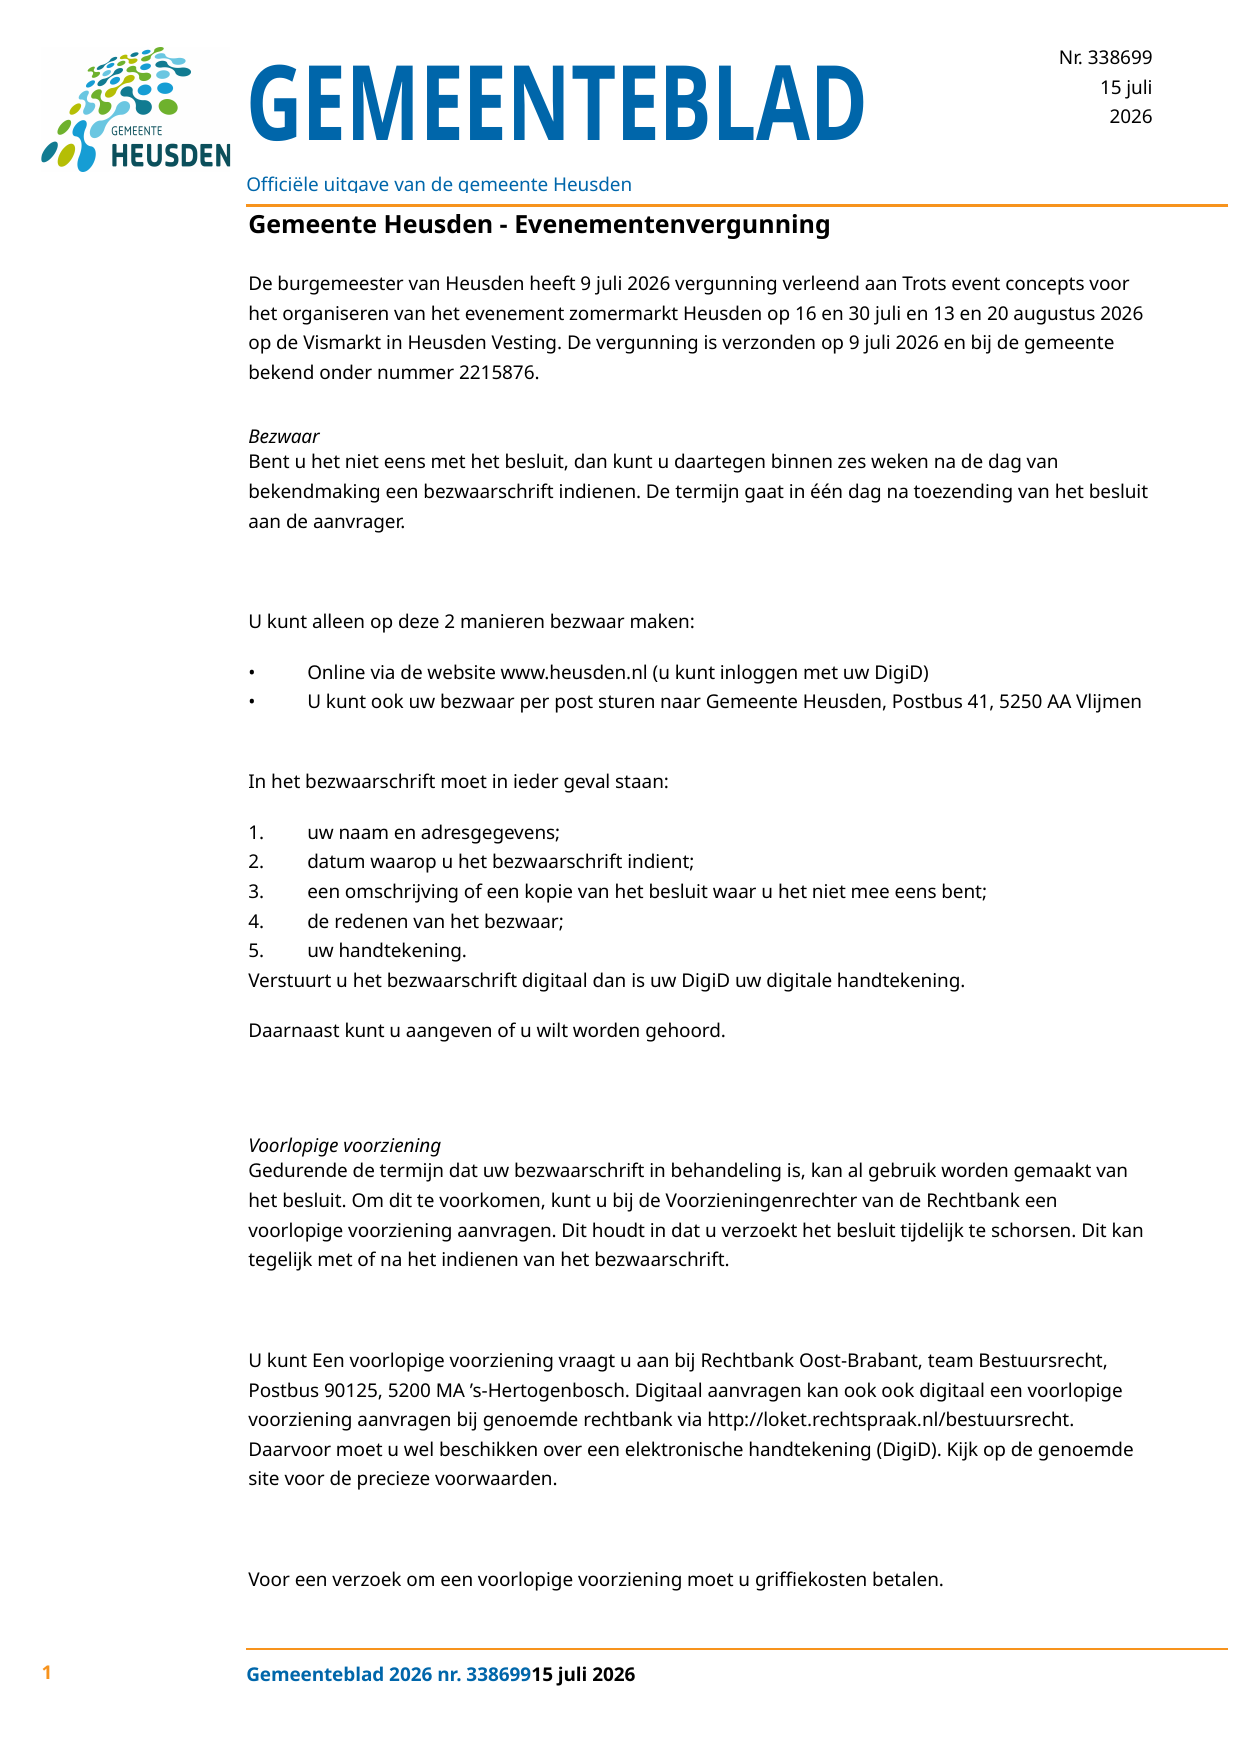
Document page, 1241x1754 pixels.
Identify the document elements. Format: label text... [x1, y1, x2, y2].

text Voor een verzoek om een voorlopige voorziening moet u griffiekosten betalen. [248, 1566, 1152, 1592]
text Verstuurt u het bezwaarschrift digitaal dan is uw DigiD uw digitale handtekening. [248, 967, 1152, 993]
text Gemeente Heusden - Evenementenvergunning [248, 207, 1152, 241]
text De burgemeester van Heusden heeft 9 juli 2026 vergunning verleend aan Trots event concepts voor het organiseren van het evenement zomermarkt Heusden op 16 en 30 juli en 13 en 20 augustus 2026 op de Vismarkt in Heusden Vesting. De vergunning is verzonden op 9 juli 2026 en bij de gemeente bekend onder nummer 2215876. [248, 270, 1152, 385]
list datum waarop u het bezwaarschrift indient; [248, 849, 1152, 874]
text U kunt alleen op deze 2 manieren bezwaar maken: [248, 609, 1152, 634]
list uw handtekening. [248, 937, 1152, 963]
text Voorlopige voorziening [248, 1132, 1152, 1158]
list de redenen van het bezwaar; [248, 908, 1152, 934]
picture [41, 47, 231, 172]
list U kunt ook uw bezwaar per post sturen naar Gemeente Heusden, Postbus 41, 5250 AA Vlijmen [248, 689, 1152, 714]
list uw naam en adresgegevens; [248, 819, 1152, 845]
list een omschrijving of een kopie van het besluit waar u het niet mee eens bent; [248, 878, 1152, 904]
list Online via de website www.heusden.nl (u kunt inloggen met uw DigiD) [248, 659, 1152, 685]
text Bent u het niet eens met het besluit, dan kunt u daartegen binnen zes weken na de dag van bekendmaking een bezwaarschrift indienen. De termijn gaat in één dag na toezending van het besluit aan de aanvrager. [248, 449, 1152, 534]
text Gedurende de termijn dat uw bezwaarschrift in behandeling is, kan al gebruik worden gemaakt van het besluit. Om dit te voorkomen, kunt u bij de Voorzieningenrechter van de Rechtbank een voorlopige voorziening aanvragen. Dit houdt in dat u verzoekt het besluit tijdelijk te schorsen. Dit kan tegelijk met of na het indienen van het bezwaarschrift. [248, 1158, 1152, 1272]
text U kunt Een voorlopige voorziening vraagt u aan bij Rechtbank Oost-Brabant, team Bestuursrecht, Postbus 90125, 5200 MA ’s-Hertogenbosch. Digitaal aanvragen kan ook ook digitaal een voorlopige voorziening aanvragen bij genoemde rechtbank via http://loket.rechtspraak.nl/bestuursrecht. Daarvoor moet u wel beschikken over een elektronische handtekening (DigiD). Kijk op de genoemde site voor de precieze voorwaarden. [248, 1347, 1152, 1491]
text In het bezwaarschrift moet in ieder geval staan: [248, 769, 1152, 794]
text Bezwaar [248, 423, 1152, 449]
text Daarnaast kunt u aangeven of u wilt worden gehoord. [248, 1017, 1152, 1043]
